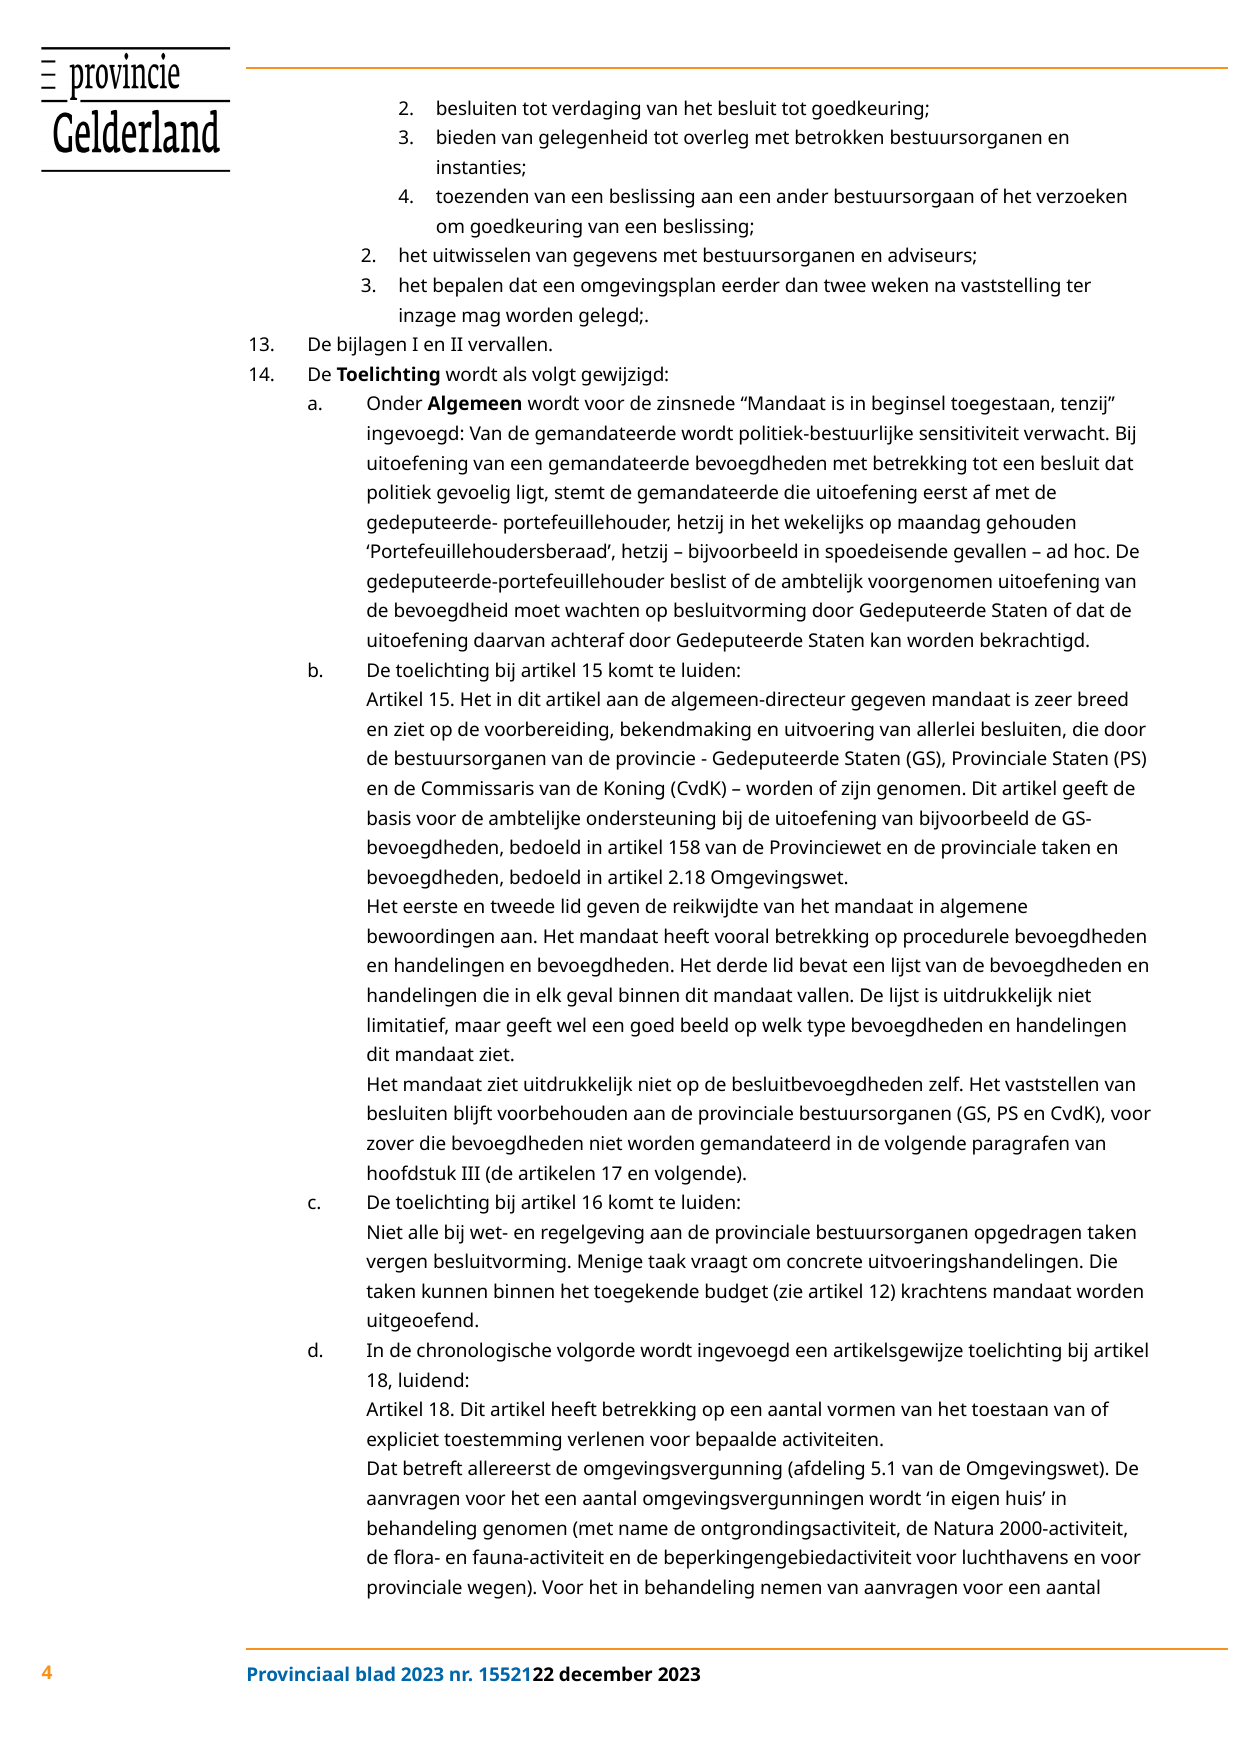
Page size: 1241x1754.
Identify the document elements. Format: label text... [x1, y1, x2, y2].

list Dat betreft allereerst de omgevingsvergunning (afdeling 5.1 van de Omgevingswet). De aanvragen voor het een aantal omgevingsvergunningen wordt ‘in eigen huis’ in behandeling genomen (met name de ontgrondingsactiviteit, de Natura 2000-activiteit, de flora- en fauna-activiteit en de beperkingengebiedactiviteit voor luchthavens en voor provinciale wegen). Voor het in behandeling nemen van aanvragen voor een aantal [307, 1456, 1152, 1600]
list Het eerste en tweede lid geven de reikwijdte van het mandaat in algemene bewoordingen aan. Het mandaat heeft vooral betrekking op procedurele bevoegdheden en handelingen en bevoegdheden. Het derde lid bevat een lijst van de bevoegdheden en handelingen die in elk geval binnen dit mandaat vallen. De lijst is uitdrukkelijk niet limitatief, maar geeft wel een goed beeld op welk type bevoegdheden en handelingen dit mandaat ziet. [307, 893, 1152, 1067]
list De toelichting bij artikel 15 komt te luiden: [307, 657, 1152, 683]
list Onder Algemeen wordt voor de zinsnede “Mandaat is in beginsel toegestaan, tenzij” ingevoegd: Van de gemandateerde wordt politiek-bestuurlijke sensitiviteit verwacht. Bij uitoefening van een gemandateerde bevoegdheden met betrekking tot een besluit dat politiek gevoelig ligt, stemt de gemandateerde die uitoefening eerst af met de gedeputeerde- portefeuillehouder, hetzij in het wekelijks op maandag gehouden ‘Portefeuillehoudersberaad’, hetzij – bijvoorbeeld in spoedeisende gevallen – ad hoc. De gedeputeerde-portefeuillehouder beslist of de ambtelijk voorgenomen uitoefening van de bevoegdheid moet wachten op besluitvorming door Gedeputeerde Staten of dat de uitoefening daarvan achteraf door Gedeputeerde Staten kan worden bekrachtigd. [307, 391, 1152, 653]
picture [41, 47, 231, 172]
list toezenden van een beslissing aan een ander bestuursorgaan of het verzoeken om goedkeuring van een beslissing; [398, 183, 1152, 239]
list De Toelichting wordt als volgt gewijzigd: [248, 361, 1152, 387]
list In de chronologische volgorde wordt ingevoegd een artikelsgewijze toelichting bij artikel 18, luidend: [307, 1337, 1152, 1393]
list het bepalen dat een omgevingsplan eerder dan twee weken na vaststelling ter inzage mag worden gelegd;. [361, 272, 1152, 328]
list besluiten tot verdaging van het besluit tot goedkeuring; [398, 95, 1152, 121]
list De toelichting bij artikel 16 komt te luiden: [307, 1189, 1152, 1215]
list Het mandaat ziet uitdrukkelijk niet op de besluitbevoegdheden zelf. Het vaststellen van besluiten blijft voorbehouden aan de provinciale bestuursorganen (GS, PS en CvdK), voor zover die bevoegdheden niet worden gemandateerd in de volgende paragrafen van hoofdstuk III (de artikelen 17 en volgende). [307, 1071, 1152, 1186]
list De bijlagen I en II vervallen. [248, 331, 1152, 357]
list het uitwisselen van gegevens met bestuursorganen en adviseurs; [361, 243, 1152, 268]
list Niet alle bij wet- en regelgeving aan de provinciale bestuursorganen opgedragen taken vergen besluitvorming. Menige taak vraagt om concrete uitvoeringshandelingen. Die taken kunnen binnen het toegekende budget (zie artikel 12) krachtens mandaat worden uitgeoefend. [307, 1219, 1152, 1333]
list bieden van gelegenheid tot overleg met betrokken bestuursorganen en instanties; [398, 124, 1152, 180]
list Artikel 15. Het in dit artikel aan de algemeen-directeur gegeven mandaat is zeer breed en ziet op de voorbereiding, bekendmaking en uitvoering van allerlei besluiten, die door de bestuursorganen van de provincie - Gedeputeerde Staten (GS), Provinciale Staten (PS) en de Commissaris van de Koning (CvdK) – worden of zijn genomen. Dit artikel geeft de basis voor de ambtelijke ondersteuning bij de uitoefening van bijvoorbeeld de GS-bevoegdheden, bedoeld in artikel 158 van de Provinciewet en de provinciale taken en bevoegdheden, bedoeld in artikel 2.18 Omgevingswet. [307, 686, 1152, 890]
list Artikel 18. Dit artikel heeft betrekking op een aantal vormen van het toestaan van of expliciet toestemming verlenen voor bepaalde activiteiten. [307, 1396, 1152, 1452]
